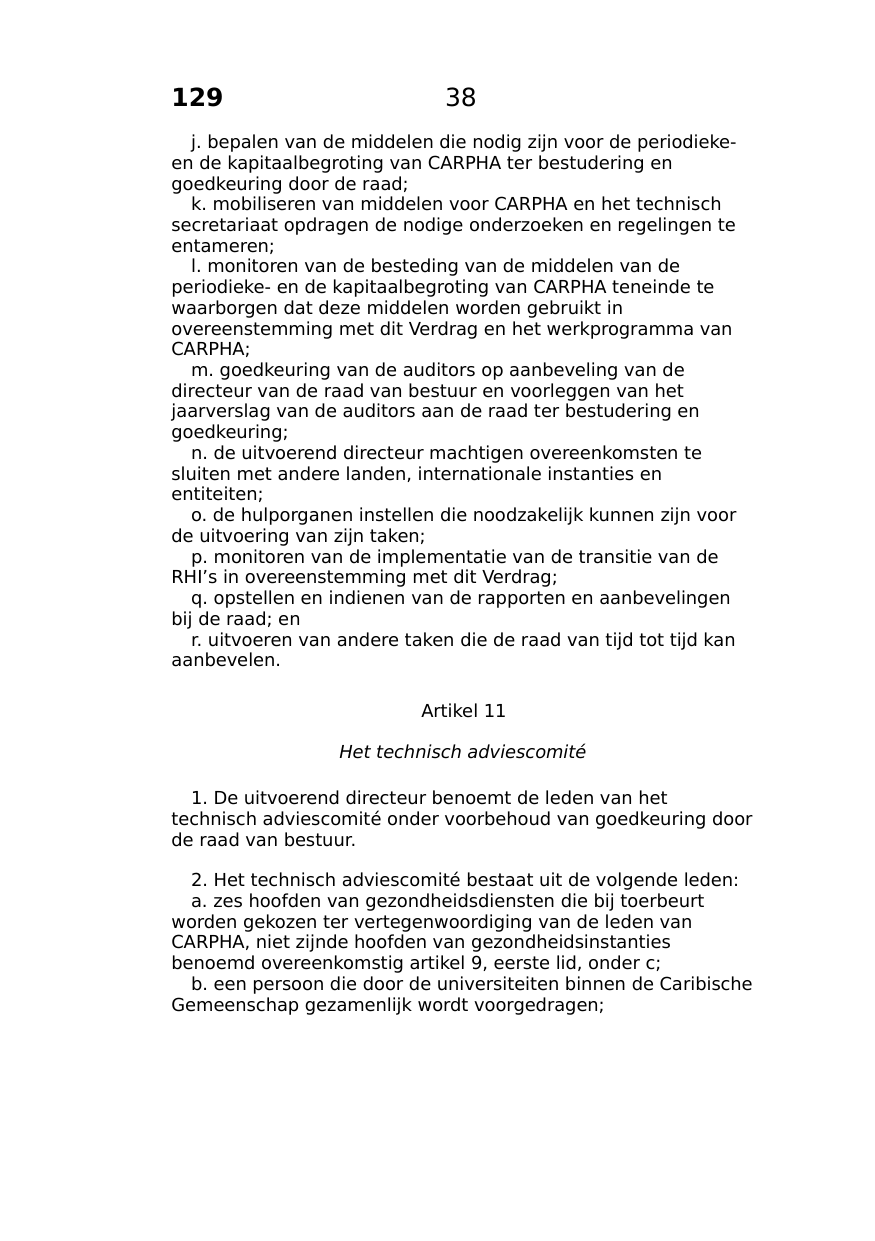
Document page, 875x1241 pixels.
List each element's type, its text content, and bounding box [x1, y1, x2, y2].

text k. mobiliseren van middelen voor CARPHA en het technisch secretariaat opdragen de nodige onderzoeken en regelingen te entameren; [171, 194, 756, 256]
text 2. Het technisch adviescomité bestaat uit de volgende leden: [171, 870, 756, 891]
text o. de hulporganen instellen die noodzakelijk kunnen zijn voor de uitvoering van zijn taken; [171, 505, 756, 546]
text b. een persoon die door de universiteiten binnen de Caribische Gemeenschap gezamenlijk wordt voorgedragen; [171, 974, 756, 1015]
text l. monitoren van de besteding van de middelen van de periodieke- en de kapitaalbegroting van CARPHA teneinde te waarborgen dat deze middelen worden gebruikt in overeenstemming met dit Verdrag en het werkprogramma van CARPHA; [171, 256, 756, 360]
text r. uitvoeren van andere taken die de raad van tijd tot tijd kan aanbevelen. [171, 629, 756, 671]
subtitle Artikel 11 Het technisch adviescomité [171, 701, 756, 763]
text j. bepalen van de middelen die nodig zijn voor de periodieke- en de kapitaalbegroting van CARPHA ter bestudering en goedkeuring door de raad; [171, 132, 756, 194]
text m. goedkeuring van de auditors op aanbeveling van de directeur van de raad van bestuur en voorleggen van het jaarverslag van de auditors aan de raad ter bestudering en goedkeuring; [171, 360, 756, 443]
text 1. De uitvoerend directeur benoemt de leden van het technisch adviescomité onder voorbehoud van goedkeuring door de raad van bestuur. [171, 788, 756, 850]
text q. opstellen en indienen van de rapporten en aanbevelingen bij de raad; en [171, 588, 756, 629]
text a. zes hoofden van gezondheidsdiensten die bij toerbeurt worden gekozen ter vertegenwoordiging van de leden van CARPHA, niet zijnde hoofden van gezondheidsinstanties benoemd overeenkomstig artikel 9, eerste lid, onder c; [171, 891, 756, 974]
text p. monitoren van de implementatie van de transitie van de RHI’s in overeenstemming met dit Verdrag; [171, 546, 756, 588]
text n. de uitvoerend directeur machtigen overeenkomsten te sluiten met andere landen, internationale instanties en entiteiten; [171, 443, 756, 505]
